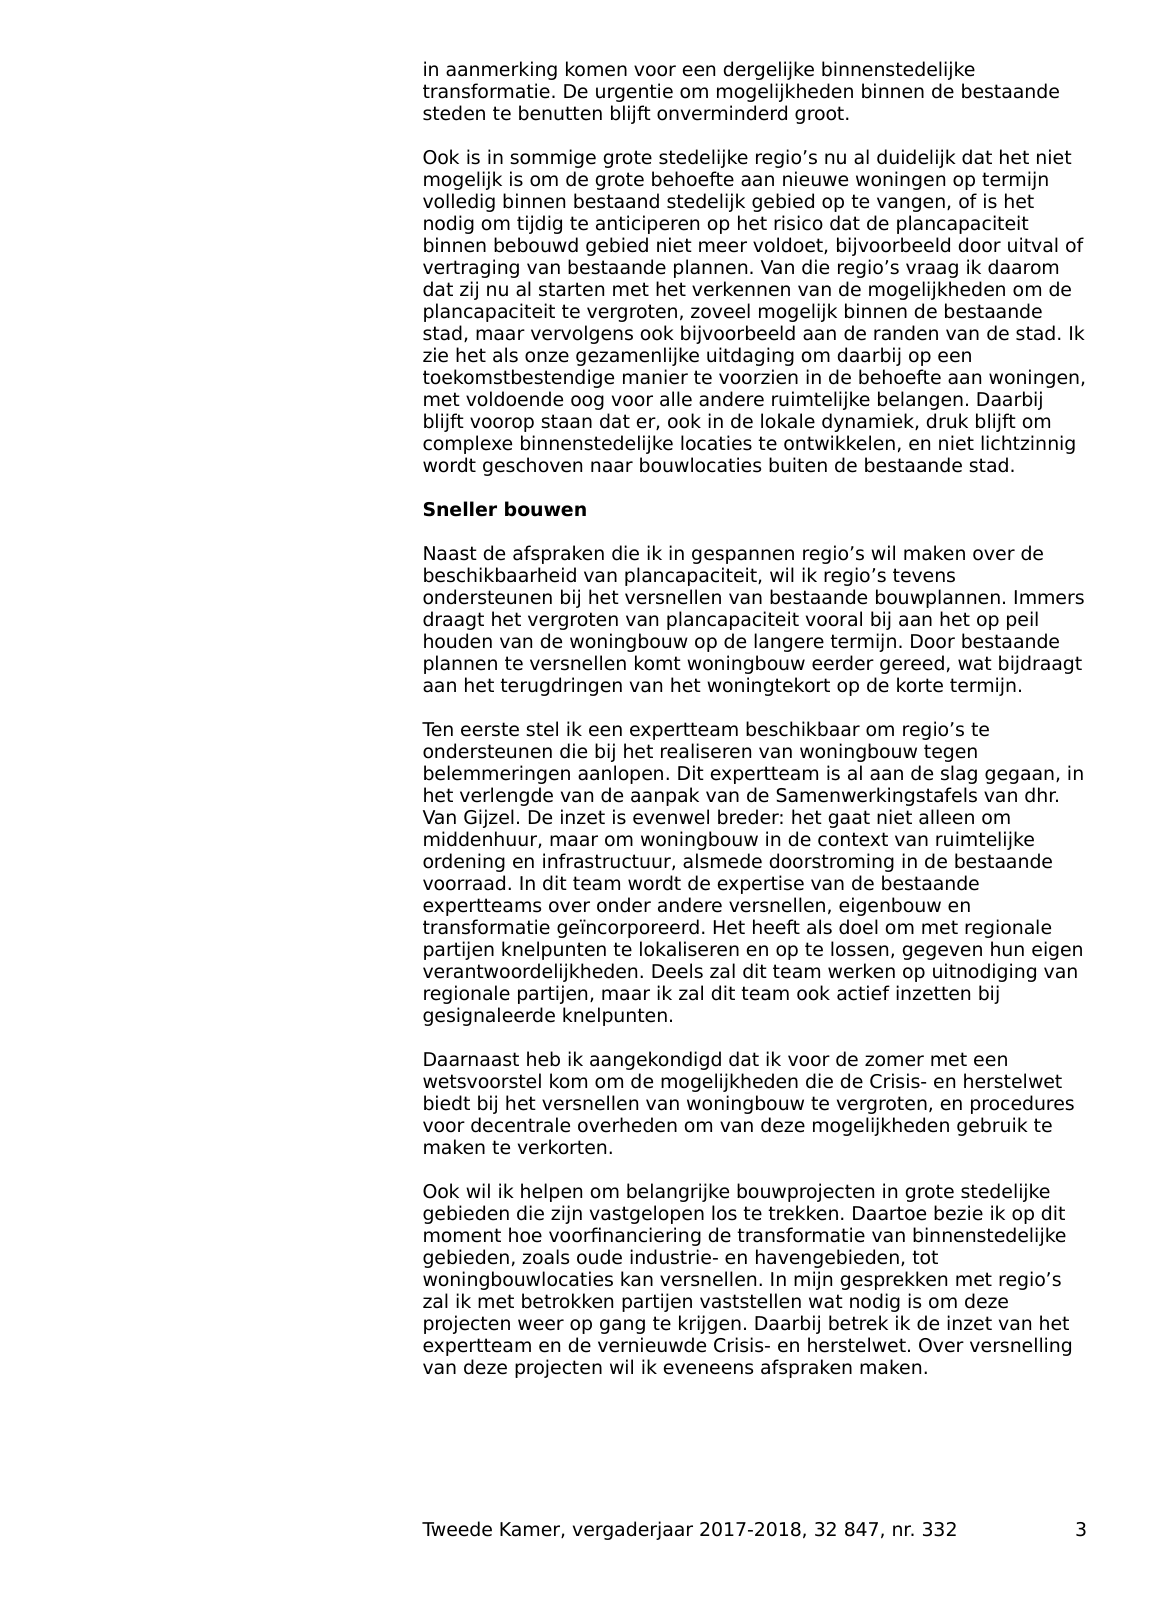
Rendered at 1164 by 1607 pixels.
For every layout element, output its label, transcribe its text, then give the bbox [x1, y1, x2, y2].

subtitle Sneller bouwen [422, 499, 1087, 521]
text Daarnaast heb ik aangekondigd dat ik voor de zomer met een wetsvoorstel kom om de mogelijkheden die de Crisis- en herstelwet biedt bij het versnellen van woningbouw te vergroten, en procedures voor decentrale overheden om van deze mogelijkheden gebruik te maken te verkorten. [422, 1049, 1087, 1159]
text Ten eerste stel ik een expertteam beschikbaar om regio’s te ondersteunen die bij het realiseren van woningbouw tegen belemmeringen aanlopen. Dit expertteam is al aan de slag gegaan, in het verlengde van de aanpak van de Samenwerkingstafels van dhr. Van Gijzel. De inzet is evenwel breder: het gaat niet alleen om middenhuur, maar om woningbouw in de context van ruimtelijke ordening en infrastructuur, alsmede doorstroming in de bestaande voorraad. In dit team wordt de expertise van de bestaande expertteams over onder andere versnellen, eigenbouw en transformatie geïncorporeerd. Het heeft als doel om met regionale partijen knelpunten te lokaliseren en op te lossen, gegeven hun eigen verantwoordelijkheden. Deels zal dit team werken op uitnodiging van regionale partijen, maar ik zal dit team ook actief inzetten bij gesignaleerde knelpunten. [422, 719, 1087, 1027]
text Naast de afspraken die ik in gespannen regio’s wil maken over de beschikbaarheid van plancapaciteit, wil ik regio’s tevens ondersteunen bij het versnellen van bestaande bouwplannen. Immers draagt het vergroten van plancapaciteit vooral bij aan het op peil houden van de woningbouw op de langere termijn. Door bestaande plannen te versnellen komt woningbouw eerder gereed, wat bijdraagt aan het terugdringen van het woningtekort op de korte termijn. [422, 543, 1087, 697]
text in aanmerking komen voor een dergelijke binnenstedelijke transformatie. De urgentie om mogelijkheden binnen de bestaande steden te benutten blijft onverminderd groot. [422, 59, 1087, 125]
text Ook is in sommige grote stedelijke regio’s nu al duidelijk dat het niet mogelijk is om de grote behoefte aan nieuwe woningen op termijn volledig binnen bestaand stedelijk gebied op te vangen, of is het nodig om tijdig te anticiperen op het risico dat de plancapaciteit binnen bebouwd gebied niet meer voldoet, bijvoorbeeld door uitval of vertraging van bestaande plannen. Van die regio’s vraag ik daarom dat zij nu al starten met het verkennen van de mogelijkheden om de plancapaciteit te vergroten, zoveel mogelijk binnen de bestaande stad, maar vervolgens ook bijvoorbeeld aan de randen van de stad. Ik zie het als onze gezamenlijke uitdaging om daarbij op een toekomstbestendige manier te voorzien in de behoefte aan woningen, met voldoende oog voor alle andere ruimtelijke belangen. Daarbij blijft voorop staan dat er, ook in de lokale dynamiek, druk blijft om complexe binnenstedelijke locaties te ontwikkelen, en niet lichtzinnig wordt geschoven naar bouwlocaties buiten de bestaande stad. [422, 147, 1087, 477]
text Ook wil ik helpen om belangrijke bouwprojecten in grote stedelijke gebieden die zijn vastgelopen los te trekken. Daartoe bezie ik op dit moment hoe voorfinanciering de transformatie van binnenstedelijke gebieden, zoals oude industrie- en havengebieden, tot woningbouwlocaties kan versnellen. In mijn gesprekken met regio’s zal ik met betrokken partijen vaststellen wat nodig is om deze projecten weer op gang te krijgen. Daarbij betrek ik de inzet van het expertteam en de vernieuwde Crisis- en herstelwet. Over versnelling van deze projecten wil ik eveneens afspraken maken. [422, 1181, 1087, 1379]
